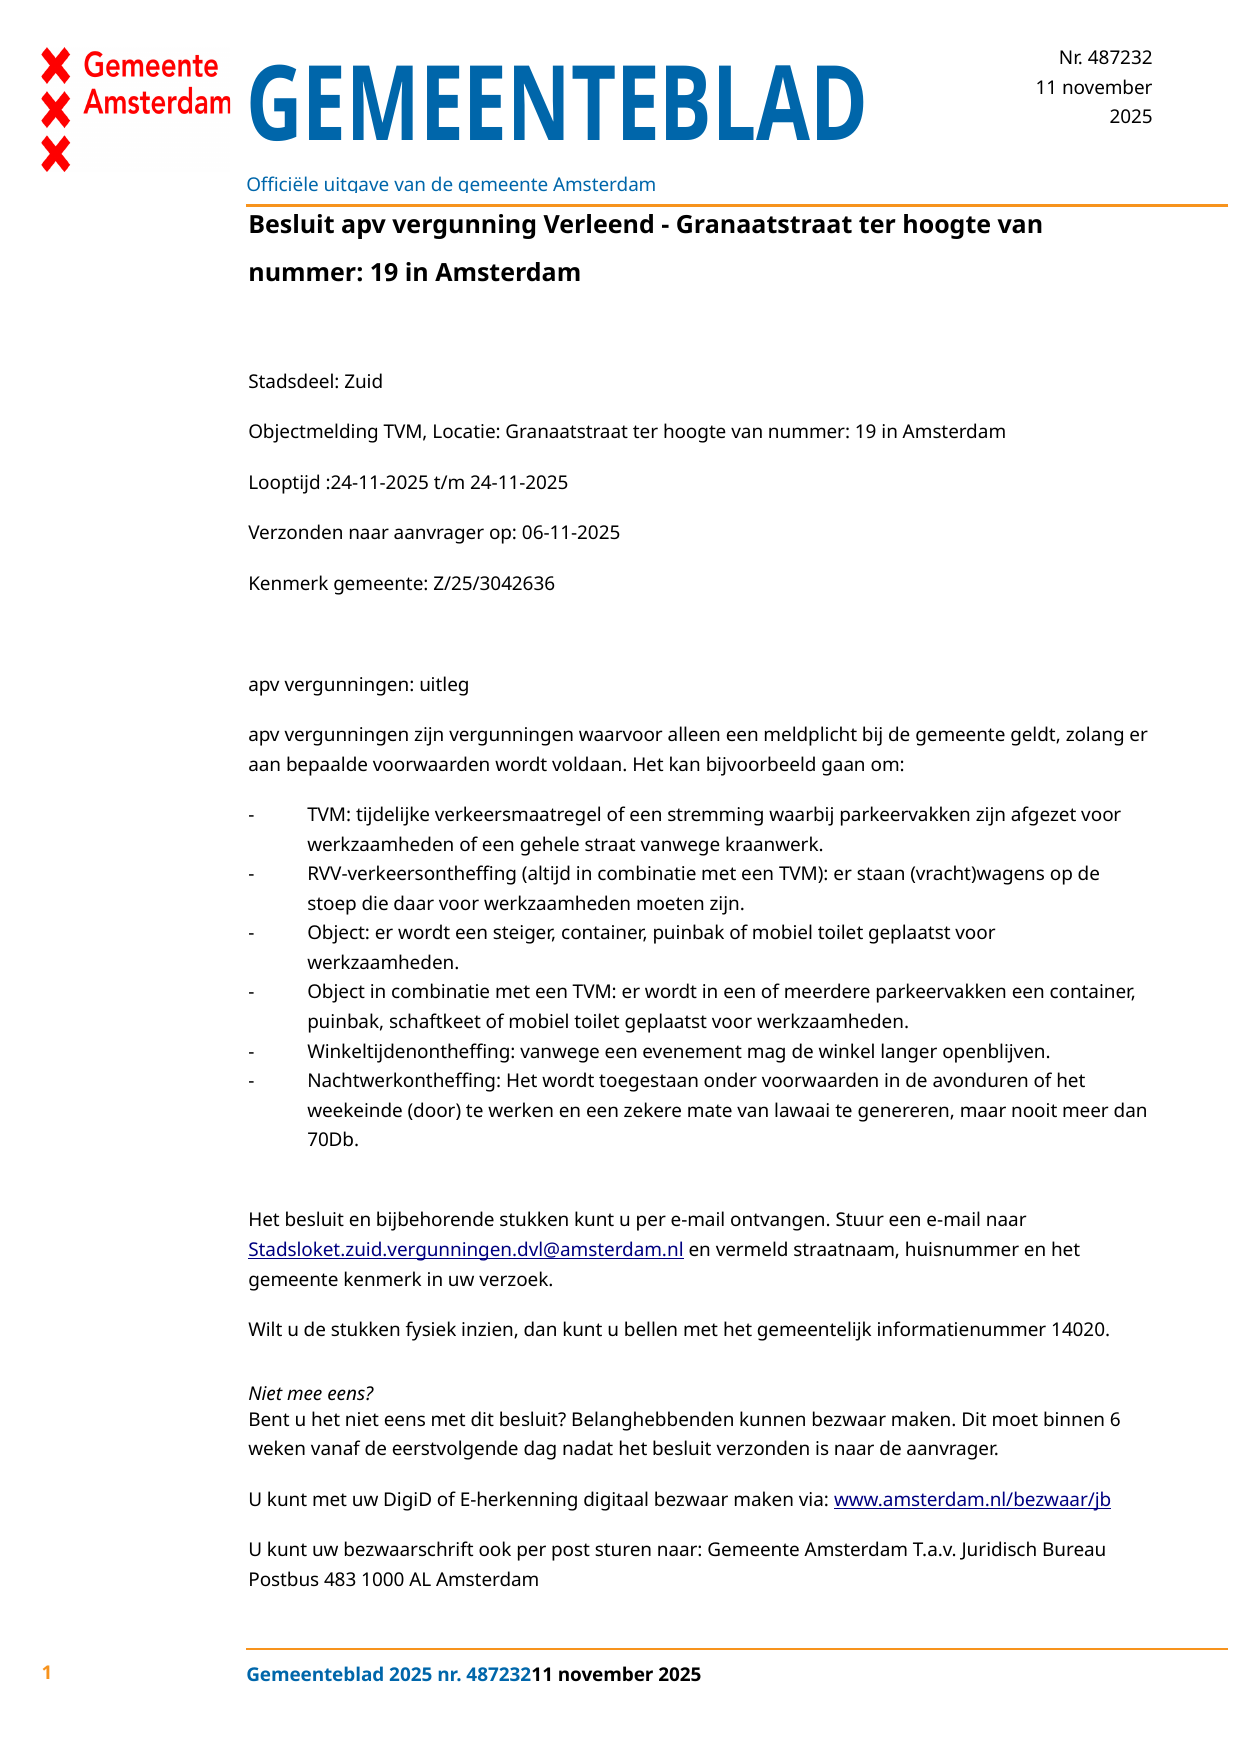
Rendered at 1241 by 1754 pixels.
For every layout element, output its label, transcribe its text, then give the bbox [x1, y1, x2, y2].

text Verzonden naar aanvrager op: 06-11-2025 [248, 519, 1152, 545]
picture [41, 47, 231, 172]
text U kunt uw bezwaarschrift ook per post sturen naar: Gemeente Amsterdam T.a.v. Juridisch Bureau Postbus 483 1000 AL Amsterdam [248, 1536, 1152, 1592]
text apv vergunningen: uitleg [248, 671, 1152, 697]
text Besluit apv vergunning Verleend - Granaatstraat ter hoogte van nummer: 19 in Amsterdam [248, 207, 1152, 288]
text Het besluit en bijbehorende stukken kunt u per e-mail ontvangen. Stuur een e-mail naar Stadsloket.zuid.vergunningen.dvl@amsterdam.nl en vermeld straatnaam, huisnummer en het gemeente kenmerk in uw verzoek. [248, 1207, 1152, 1292]
list Object: er wordt een steiger, container, puinbak of mobiel toilet geplaatst voor werkzaamheden. [248, 919, 1152, 975]
list Winkeltijdenontheffing: vanwege een evenement mag de winkel langer openblijven. [248, 1038, 1152, 1064]
text Wilt u de stukken fysiek inzien, dan kunt u bellen met het gemeentelijk informatienummer 14020. [248, 1316, 1152, 1342]
text Bent u het niet eens met dit besluit? Belanghebbenden kunnen bezwaar maken. Dit moet binnen 6 weken vanaf de eerstvolgende dag nadat het besluit verzonden is naar de aanvrager. [248, 1406, 1152, 1461]
list Nachtwerkontheffing: Het wordt toegestaan onder voorwaarden in de avonduren of het weekeinde (door) te werken en een zekere mate van lawaai te genereren, maar nooit meer dan 70Db. [248, 1067, 1152, 1152]
text apv vergunningen zijn vergunningen waarvoor alleen een meldplicht bij de gemeente geldt, zolang er aan bepaalde voorwaarden wordt voldaan. Het kan bijvoorbeeld gaan om: [248, 721, 1152, 777]
text U kunt met uw DigiD of E-herkenning digitaal bezwaar maken via: www.amsterdam.nl/bezwaar/jb [248, 1486, 1152, 1512]
text Looptijd :24-11-2025 t/m 24-11-2025 [248, 469, 1152, 495]
text Niet mee eens? [248, 1380, 1152, 1406]
list Object in combinatie met een TVM: er wordt in een of meerdere parkeervakken een container, puinbak, schaftkeet of mobiel toilet geplaatst voor werkzaamheden. [248, 979, 1152, 1034]
list TVM: tijdelijke verkeersmaatregel of een stremming waarbij parkeervakken zijn afgezet voor werkzaamheden of een gehele straat vanwege kraanwerk. [248, 801, 1152, 857]
text Objectmelding TVM, Locatie: Granaatstraat ter hoogte van nummer: 19 in Amsterdam [248, 419, 1152, 444]
list RVV-verkeersontheffing (altijd in combinatie met een TVM): er staan (vracht)wagens op de stoep die daar voor werkzaamheden moeten zijn. [248, 860, 1152, 916]
text Kenmerk gemeente: Z/25/3042636 [248, 570, 1152, 596]
text Stadsdeel: Zuid [248, 368, 1152, 394]
